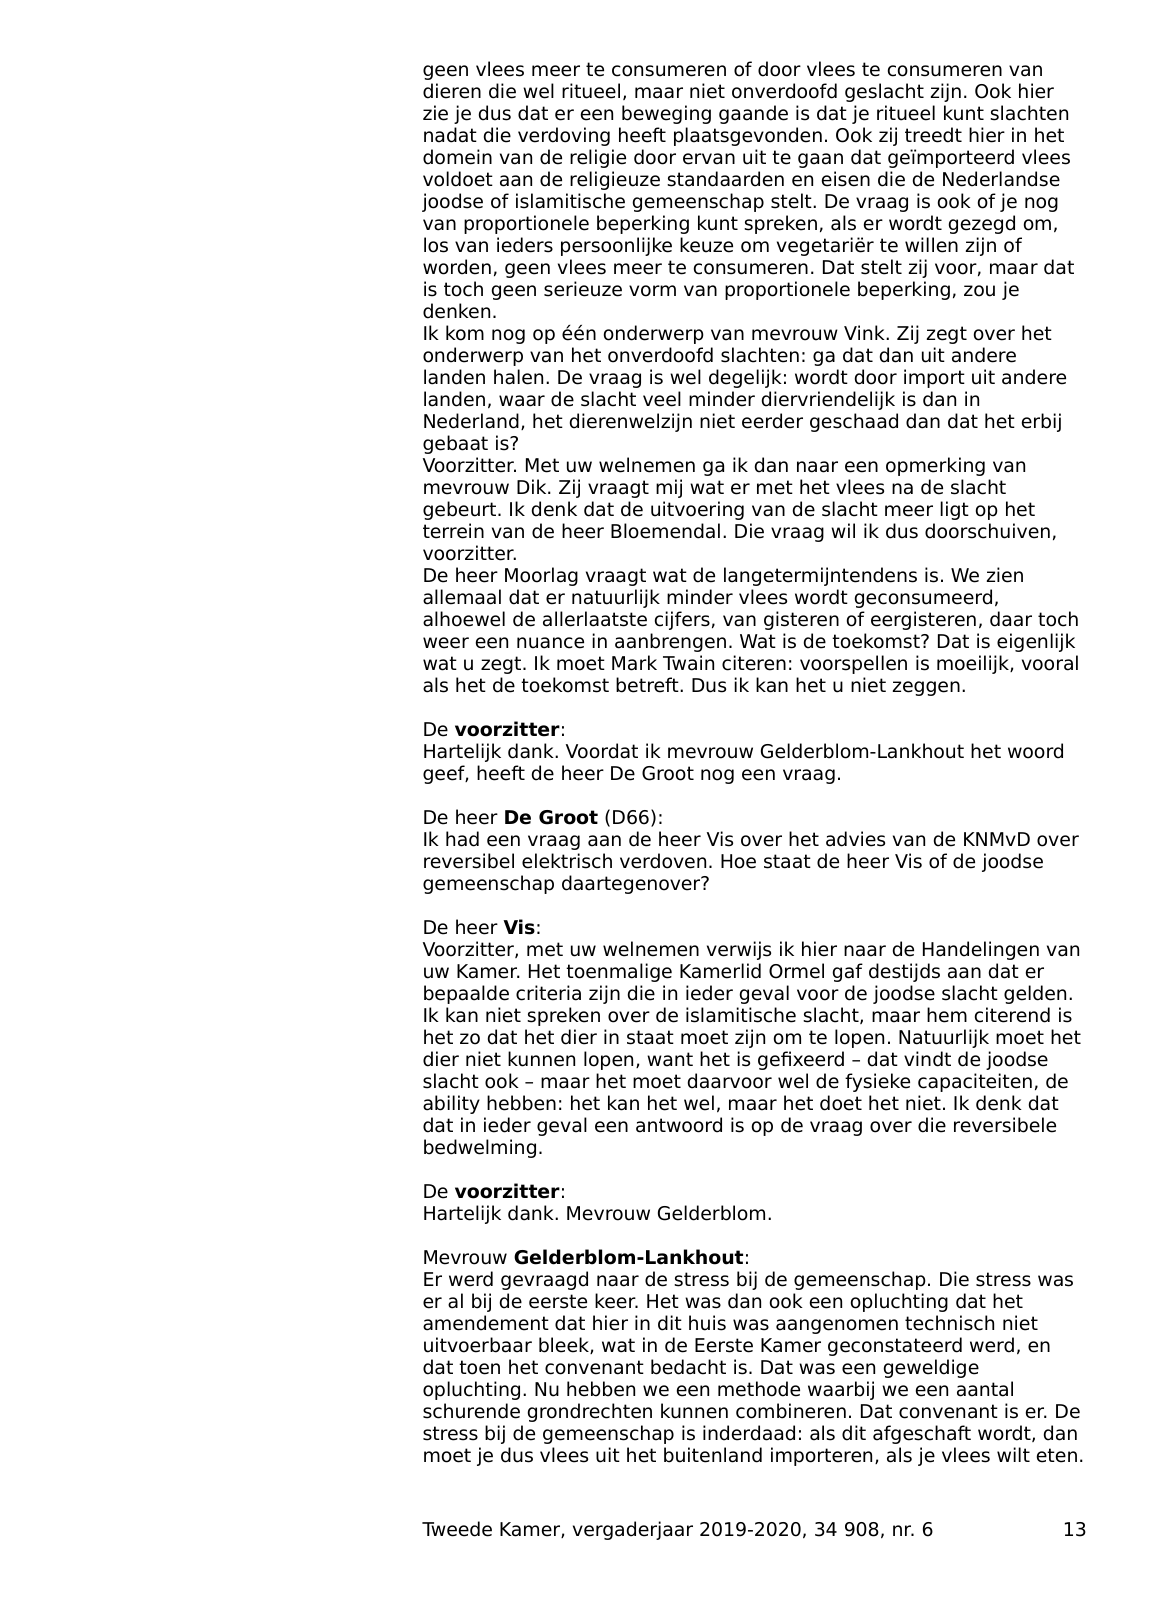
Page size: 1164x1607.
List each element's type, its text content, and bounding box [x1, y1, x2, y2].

text De heer De Groot (D66): [422, 807, 1087, 829]
text Er werd gevraagd naar de stress bij de gemeenschap. Die stress was er al bij de eerste keer. Het was dan ook een opluchting dat het amendement dat hier in dit huis was aangenomen technisch niet uitvoerbaar bleek, wat in de Eerste Kamer geconstateerd werd, en dat toen het convenant bedacht is. Dat was een geweldige opluchting. Nu hebben we een methode waarbij we een aantal schurende grondrechten kunnen combineren. Dat convenant is er. De stress bij de gemeenschap is inderdaad: als dit afgeschaft wordt, dan moet je dus vlees uit het buitenland importeren, als je vlees wilt eten. [422, 1269, 1087, 1467]
text Hartelijk dank. Voordat ik mevrouw Gelderblom-Lankhout het woord geef, heeft de heer De Groot nog een vraag. [422, 741, 1087, 784]
text geen vlees meer te consumeren of door vlees te consumeren van dieren die wel ritueel, maar niet onverdoofd geslacht zijn. Ook hier zie je dus dat er een beweging gaande is dat je ritueel kunt slachten nadat die verdoving heeft plaatsgevonden. Ook zij treedt hier in het domein van de religie door ervan uit te gaan dat geïmporteerd vlees voldoet aan de religieuze standaarden en eisen die de Nederlandse joodse of islamitische gemeenschap stelt. De vraag is ook of je nog van proportionele beperking kunt spreken, als er wordt gezegd om, los van ieders persoonlijke keuze om vegetariër te willen zijn of worden, geen vlees meer te consumeren. Dat stelt zij voor, maar dat is toch geen serieuze vorm van proportionele beperking, zou je denken. [422, 59, 1087, 323]
text Ik had een vraag aan de heer Vis over het advies van de KNMvD over reversibel elektrisch verdoven. Hoe staat de heer Vis of de joodse gemeenschap daartegenover? [422, 829, 1087, 895]
text Ik kom nog op één onderwerp van mevrouw Vink. Zij zegt over het onderwerp van het onverdoofd slachten: ga dat dan uit andere landen halen. De vraag is wel degelijk: wordt door import uit andere landen, waar de slacht veel minder diervriendelijk is dan in Nederland, het dierenwelzijn niet eerder geschaad dan dat het erbij gebaat is? [422, 323, 1087, 455]
text Mevrouw Gelderblom-Lankhout: [422, 1247, 1087, 1269]
text De heer Vis: [422, 917, 1087, 939]
text Hartelijk dank. Mevrouw Gelderblom. [422, 1203, 1087, 1225]
text Voorzitter, met uw welnemen verwijs ik hier naar de Handelingen van uw Kamer. Het toenmalige Kamerlid Ormel gaf destijds aan dat er bepaalde criteria zijn die in ieder geval voor de joodse slacht gelden. Ik kan niet spreken over de islamitische slacht, maar hem citerend is het zo dat het dier in staat moet zijn om te lopen. Natuurlijk moet het dier niet kunnen lopen, want het is gefixeerd – dat vindt de joodse slacht ook – maar het moet daarvoor wel de fysieke capaciteiten, de ability hebben: het kan het wel, maar het doet het niet. Ik denk dat dat in ieder geval een antwoord is op de vraag over die reversibele bedwelming. [422, 939, 1087, 1159]
text De voorzitter: [422, 719, 1087, 741]
text Voorzitter. Met uw welnemen ga ik dan naar een opmerking van mevrouw Dik. Zij vraagt mij wat er met het vlees na de slacht gebeurt. Ik denk dat de uitvoering van de slacht meer ligt op het terrein van de heer Bloemendal. Die vraag wil ik dus doorschuiven, voorzitter. [422, 455, 1087, 564]
text De voorzitter: [422, 1181, 1087, 1203]
text De heer Moorlag vraagt wat de langetermijntendens is. We zien allemaal dat er natuurlijk minder vlees wordt geconsumeerd, alhoewel de allerlaatste cijfers, van gisteren of eergisteren, daar toch weer een nuance in aanbrengen. Wat is de toekomst? Dat is eigenlijk wat u zegt. Ik moet Mark Twain citeren: voorspellen is moeilijk, vooral als het de toekomst betreft. Dus ik kan het u niet zeggen. [422, 564, 1087, 696]
